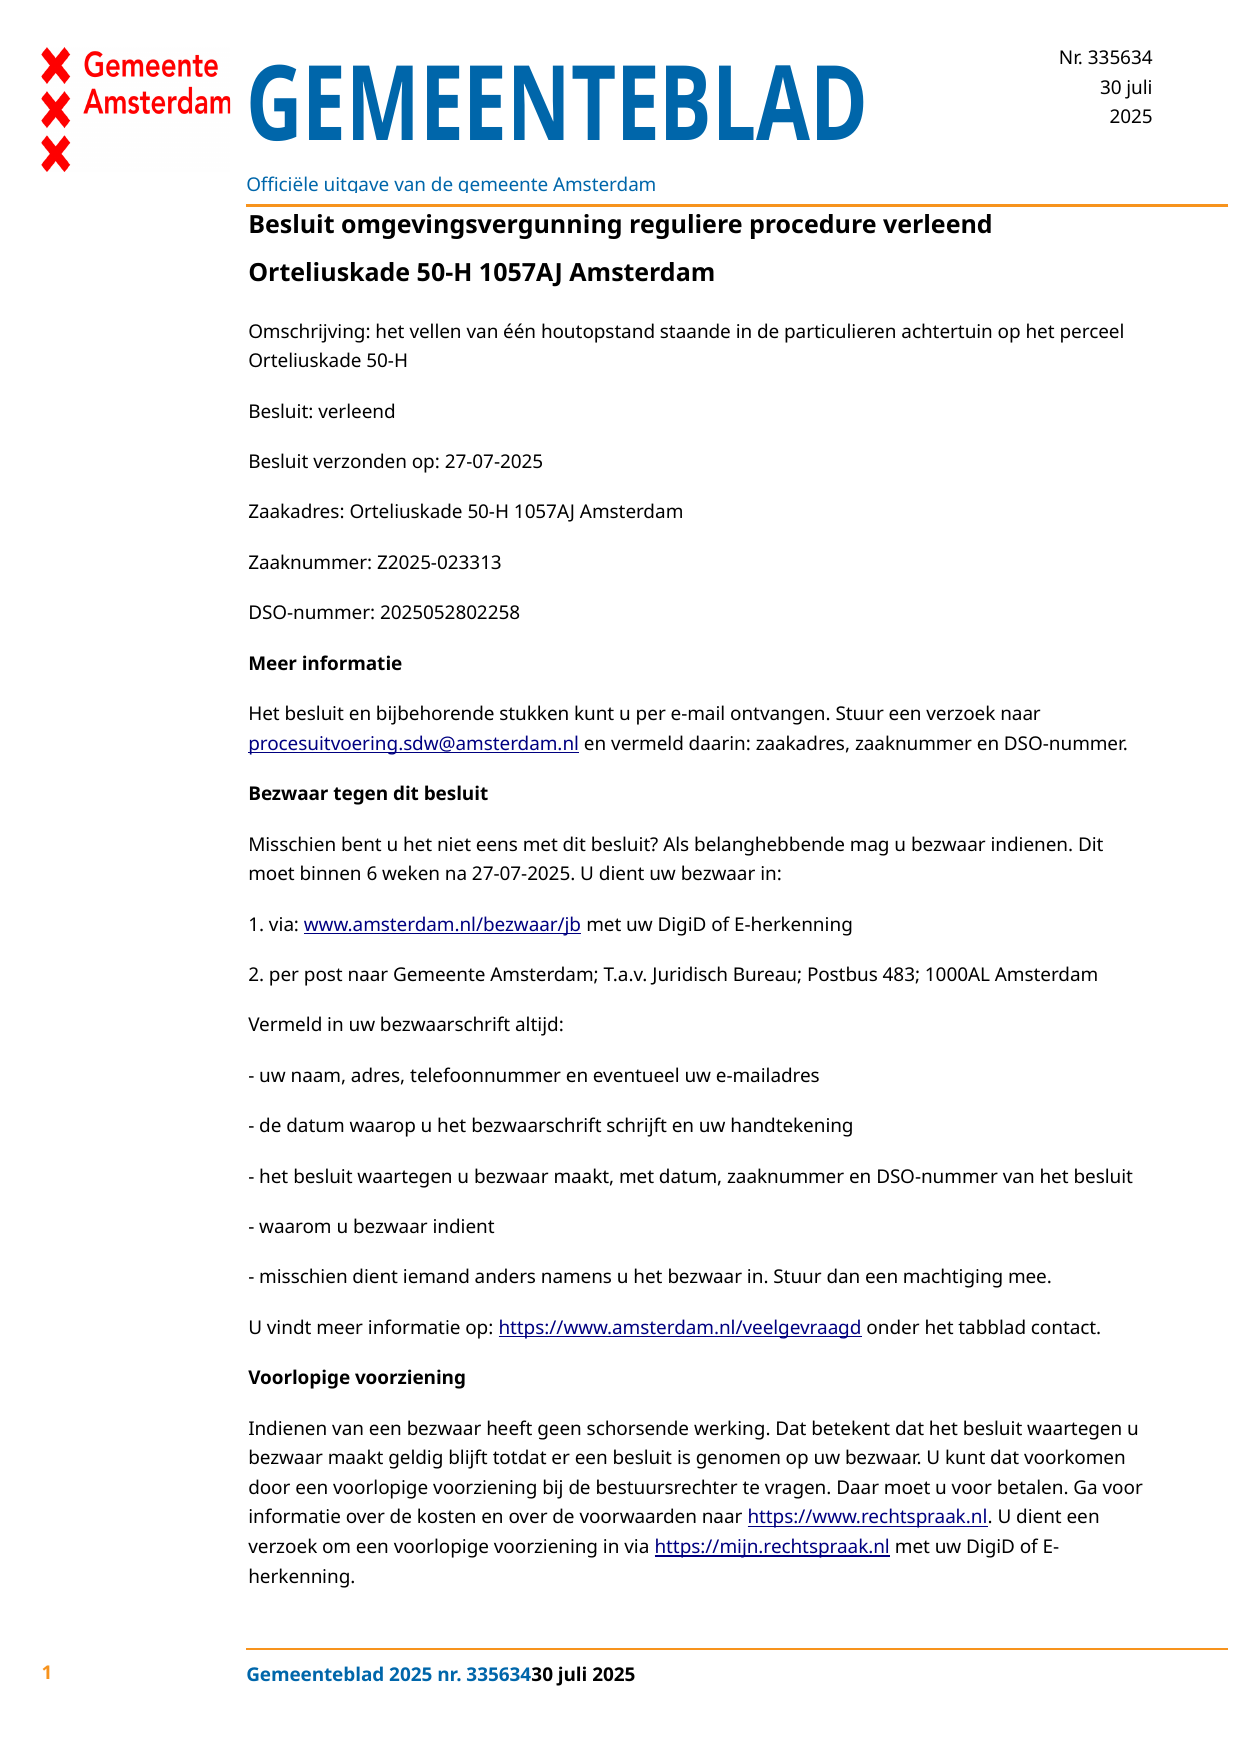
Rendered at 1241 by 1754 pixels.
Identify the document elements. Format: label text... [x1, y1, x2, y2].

text DSO-nummer: 2025052802258 [248, 599, 1152, 625]
text - uw naam, adres, telefoonnummer en eventueel uw e-mailadres [248, 1062, 1152, 1088]
text Besluit verzonden op: 27-07-2025 [248, 448, 1152, 474]
text Het besluit en bijbehorende stukken kunt u per e-mail ontvangen. Stuur een verzoek naar procesuitvoering.sdw@amsterdam.nl en vermeld daarin: zaakadres, zaaknummer en DSO-nummer. [248, 700, 1152, 756]
text Besluit: verleend [248, 398, 1152, 424]
text Omschrijving: het vellen van één houtopstand staande in de particulieren achtertuin op het perceel Orteliuskade 50-H [248, 318, 1152, 373]
text Besluit omgevingsvergunning reguliere procedure verleend Orteliuskade 50-H 1057AJ Amsterdam [248, 207, 1152, 288]
text - waarom u bezwaar indient [248, 1213, 1152, 1239]
text - misschien dient iemand anders namens u het bezwaar in. Stuur dan een machtiging mee. [248, 1264, 1152, 1289]
text U vindt meer informatie op: https://www.amsterdam.nl/veelgevraagd onder het tabblad contact. [248, 1314, 1152, 1340]
text Zaaknummer: Z2025-023313 [248, 549, 1152, 575]
text 1. via: www.amsterdam.nl/bezwaar/jb met uw DigiD of E-herkenning [248, 911, 1152, 937]
picture [41, 47, 231, 172]
text 2. per post naar Gemeente Amsterdam; T.a.v. Juridisch Bureau; Postbus 483; 1000AL Amsterdam [248, 961, 1152, 987]
text Bezwaar tegen dit besluit [248, 780, 1152, 806]
text Misschien bent u het niet eens met dit besluit? Als belanghebbende mag u bezwaar indienen. Dit moet binnen 6 weken na 27-07-2025. U dient uw bezwaar in: [248, 831, 1152, 886]
text Meer informatie [248, 650, 1152, 676]
text - het besluit waartegen u bezwaar maakt, met datum, zaaknummer en DSO-nummer van het besluit [248, 1163, 1152, 1189]
text Voorlopige voorziening [248, 1364, 1152, 1390]
text Zaakadres: Orteliuskade 50-H 1057AJ Amsterdam [248, 499, 1152, 524]
text Indienen van een bezwaar heeft geen schorsende werking. Dat betekent dat het besluit waartegen u bezwaar maakt geldig blijft totdat er een besluit is genomen op uw bezwaar. U kunt dat voorkomen door een voorlopige voorziening bij de bestuursrechter te vragen. Daar moet u voor betalen. Ga voor informatie over de kosten en over de voorwaarden naar https://www.rechtspraak.nl. U dient een verzoek om een voorlopige voorziening in via https://mijn.rechtspraak.nl met uw DigiD of E-herkenning. [248, 1415, 1152, 1589]
text Vermeld in uw bezwaarschrift altijd: [248, 1012, 1152, 1037]
text - de datum waarop u het bezwaarschrift schrijft en uw handtekening [248, 1112, 1152, 1138]
